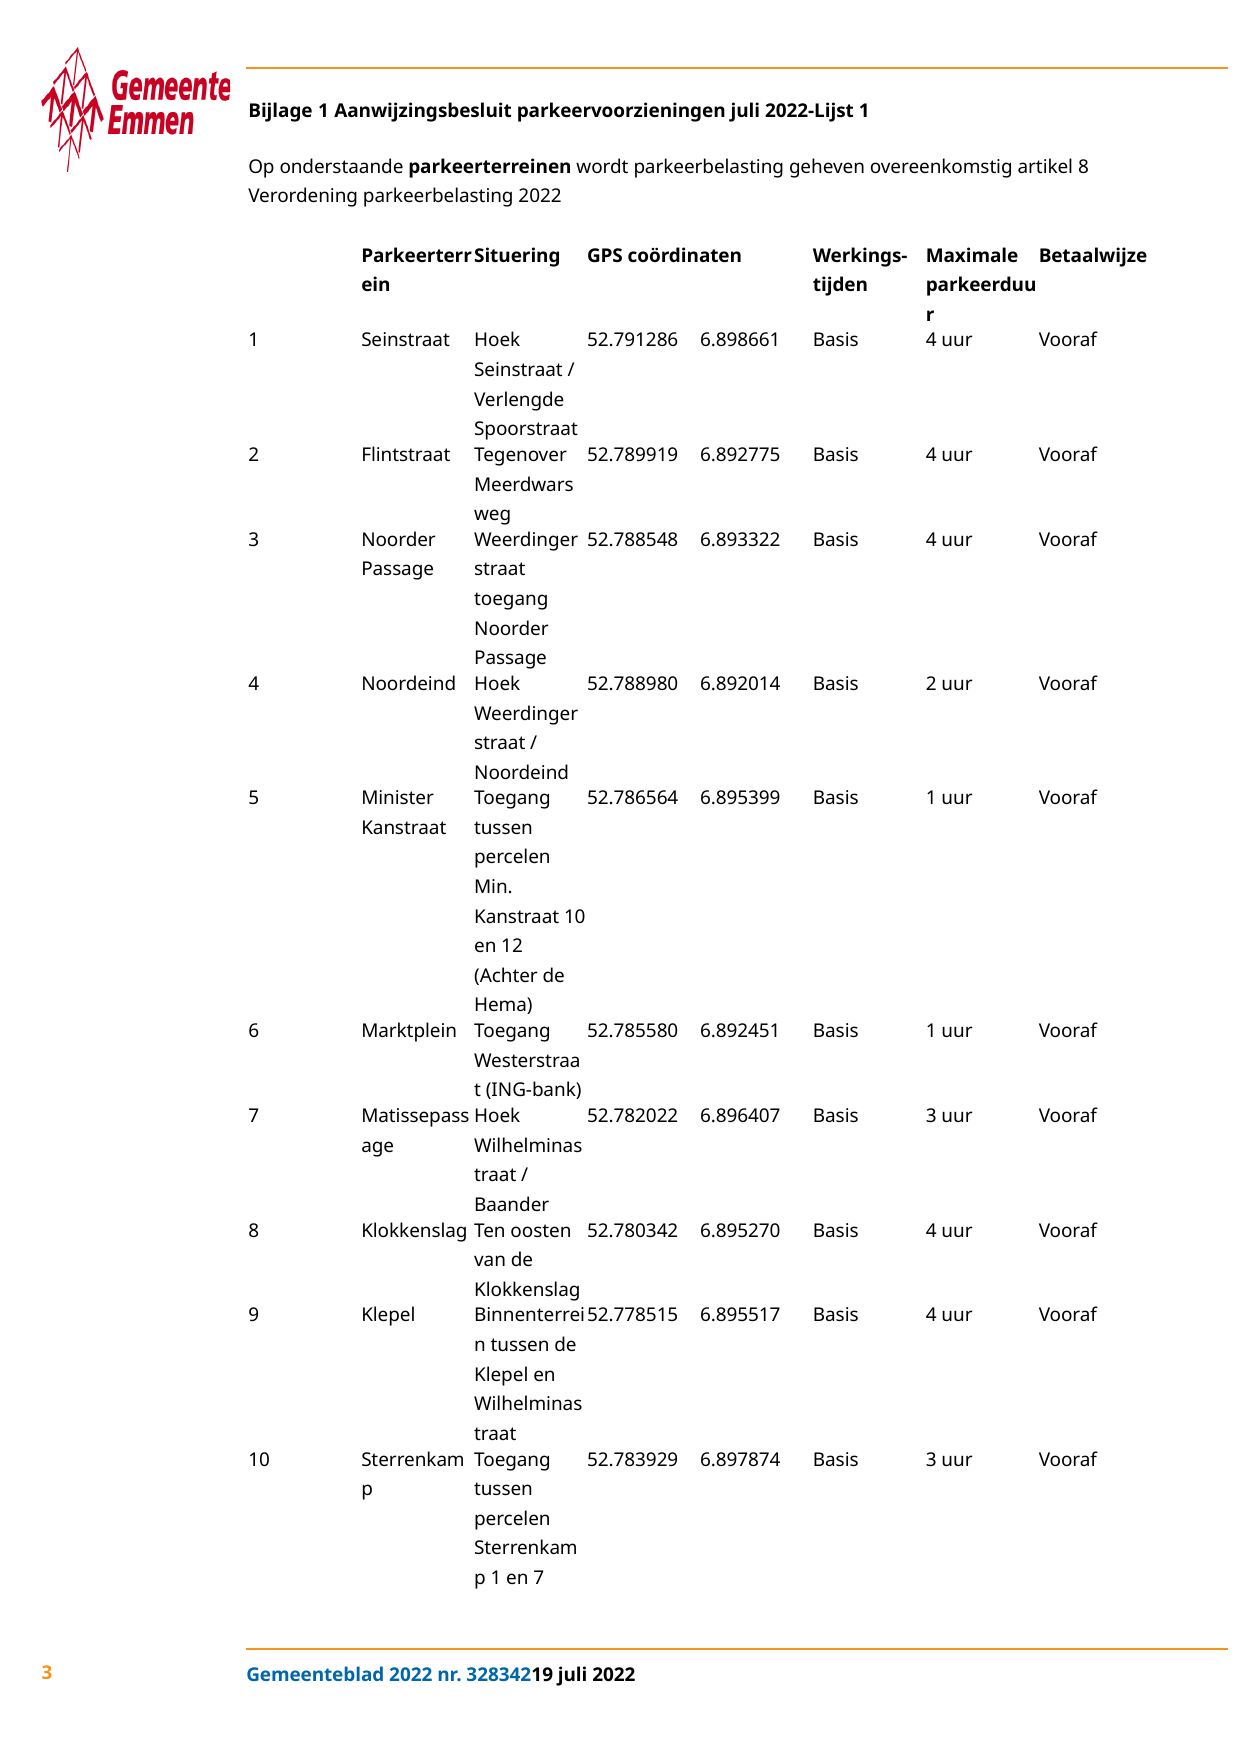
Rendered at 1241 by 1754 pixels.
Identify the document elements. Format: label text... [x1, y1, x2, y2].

table_cell Basis [813, 441, 926, 526]
table_header Parkeerterrein [361, 242, 474, 327]
table_cell Vooraf [1039, 1018, 1152, 1102]
table_cell Basis [813, 327, 926, 441]
table_cell Vooraf [1039, 327, 1152, 441]
table_cell 6.892014 [700, 670, 813, 784]
table_cell Flintstraat [361, 441, 474, 526]
text Op onderstaande parkeerterreinen wordt parkeerbelasting geheven overeenkomstig artikel 8 Verordening parkeerbelasting 2022 [248, 153, 1152, 208]
table_cell Basis [813, 670, 926, 784]
table_cell 3 [248, 526, 361, 670]
table_cell 6.897874 [700, 1446, 813, 1590]
table_cell Vooraf [1039, 785, 1152, 1017]
table_cell 4 uur [926, 441, 1038, 526]
table_cell Toegang Westerstraat (ING-bank) [474, 1018, 587, 1102]
table_cell Toegang tussen percelen Min. Kanstraat 10 en 12 (Achter de Hema) [474, 785, 587, 1017]
table_cell 52.788548 [587, 526, 700, 670]
table_cell 4 uur [926, 526, 1038, 670]
table_cell 4 uur [926, 1217, 1038, 1302]
table_cell 52.786564 [587, 785, 700, 1017]
table_cell Vooraf [1039, 1302, 1152, 1446]
table_cell 52.778515 [587, 1302, 700, 1446]
table_header Werkings- tijden [813, 242, 926, 327]
picture [41, 47, 231, 172]
table_cell 52.785580 [587, 1018, 700, 1102]
table_cell Vooraf [1039, 526, 1152, 670]
table_cell 52.788980 [587, 670, 700, 784]
table_cell 52.791286 [587, 327, 700, 441]
table_cell 6 [248, 1018, 361, 1102]
table_cell Basis [813, 1446, 926, 1590]
table_cell 5 [248, 785, 361, 1017]
table_cell 2 uur [926, 670, 1038, 784]
table_cell 4 uur [926, 327, 1038, 441]
table_cell Noorder Passage [361, 526, 474, 670]
text Bijlage 1 Aanwijzingsbesluit parkeervoorzieningen juli 2022-Lijst 1 [248, 95, 1152, 123]
table_cell 6.895517 [700, 1302, 813, 1446]
table_header [248, 242, 361, 327]
table_cell Klepel [361, 1302, 474, 1446]
table_cell 6.896407 [700, 1102, 813, 1217]
table_header GPS coördinaten [587, 242, 813, 327]
table_cell 6.892451 [700, 1018, 813, 1102]
table_cell Noordeind [361, 670, 474, 784]
table_cell 1 uur [926, 1018, 1038, 1102]
table_cell Hoek Seinstraat / Verlengde Spoorstraat [474, 327, 587, 441]
table_cell Toegang tussen percelen Sterrenkamp 1 en 7 [474, 1446, 587, 1590]
table_cell Binnenterrein tussen de Klepel en Wilhelminastraat [474, 1302, 587, 1446]
table_cell 6.893322 [700, 526, 813, 670]
table_cell 6.895270 [700, 1217, 813, 1302]
table_cell 52.780342 [587, 1217, 700, 1302]
table_cell Matissepassage [361, 1102, 474, 1217]
table_cell Vooraf [1039, 441, 1152, 526]
table_header Maximale parkeerduur [926, 242, 1038, 327]
table_cell 52.782022 [587, 1102, 700, 1217]
table_cell Vooraf [1039, 1217, 1152, 1302]
table_cell 3 uur [926, 1446, 1038, 1590]
table_cell Basis [813, 1302, 926, 1446]
table_cell Marktplein [361, 1018, 474, 1102]
table_cell 10 [248, 1446, 361, 1590]
table_cell Basis [813, 1217, 926, 1302]
table_cell 8 [248, 1217, 361, 1302]
table_cell Hoek Weerdingerstraat / Noordeind [474, 670, 587, 784]
table_cell Ten oosten van de Klokkenslag [474, 1217, 587, 1302]
table_cell 2 [248, 441, 361, 526]
table_cell Basis [813, 526, 926, 670]
table_cell 4 [248, 670, 361, 784]
table_cell Vooraf [1039, 1446, 1152, 1590]
table_cell Hoek Wilhelminastraat / Baander [474, 1102, 587, 1217]
table_cell 6.895399 [700, 785, 813, 1017]
table_cell Vooraf [1039, 670, 1152, 784]
table_cell Minister Kanstraat [361, 785, 474, 1017]
table_cell 52.783929 [587, 1446, 700, 1590]
table_cell Basis [813, 1102, 926, 1217]
table_cell Basis [813, 785, 926, 1017]
table_cell 6.892775 [700, 441, 813, 526]
table_cell Klokkenslag [361, 1217, 474, 1302]
table_cell Weerdingerstraat toegang Noorder Passage [474, 526, 587, 670]
table_cell 9 [248, 1302, 361, 1446]
table_cell Sterrenkamp [361, 1446, 474, 1590]
table_cell 7 [248, 1102, 361, 1217]
table_cell 1 uur [926, 785, 1038, 1017]
table_cell 3 uur [926, 1102, 1038, 1217]
table_cell Seinstraat [361, 327, 474, 441]
table_cell Vooraf [1039, 1102, 1152, 1217]
table_cell 1 [248, 327, 361, 441]
table_cell 4 uur [926, 1302, 1038, 1446]
table_cell 52.789919 [587, 441, 700, 526]
table_cell 6.898661 [700, 327, 813, 441]
table_header Betaalwijze [1039, 242, 1152, 327]
table_cell Tegenover Meerdwarsweg [474, 441, 587, 526]
table_cell Basis [813, 1018, 926, 1102]
table_header Situering [474, 242, 587, 327]
